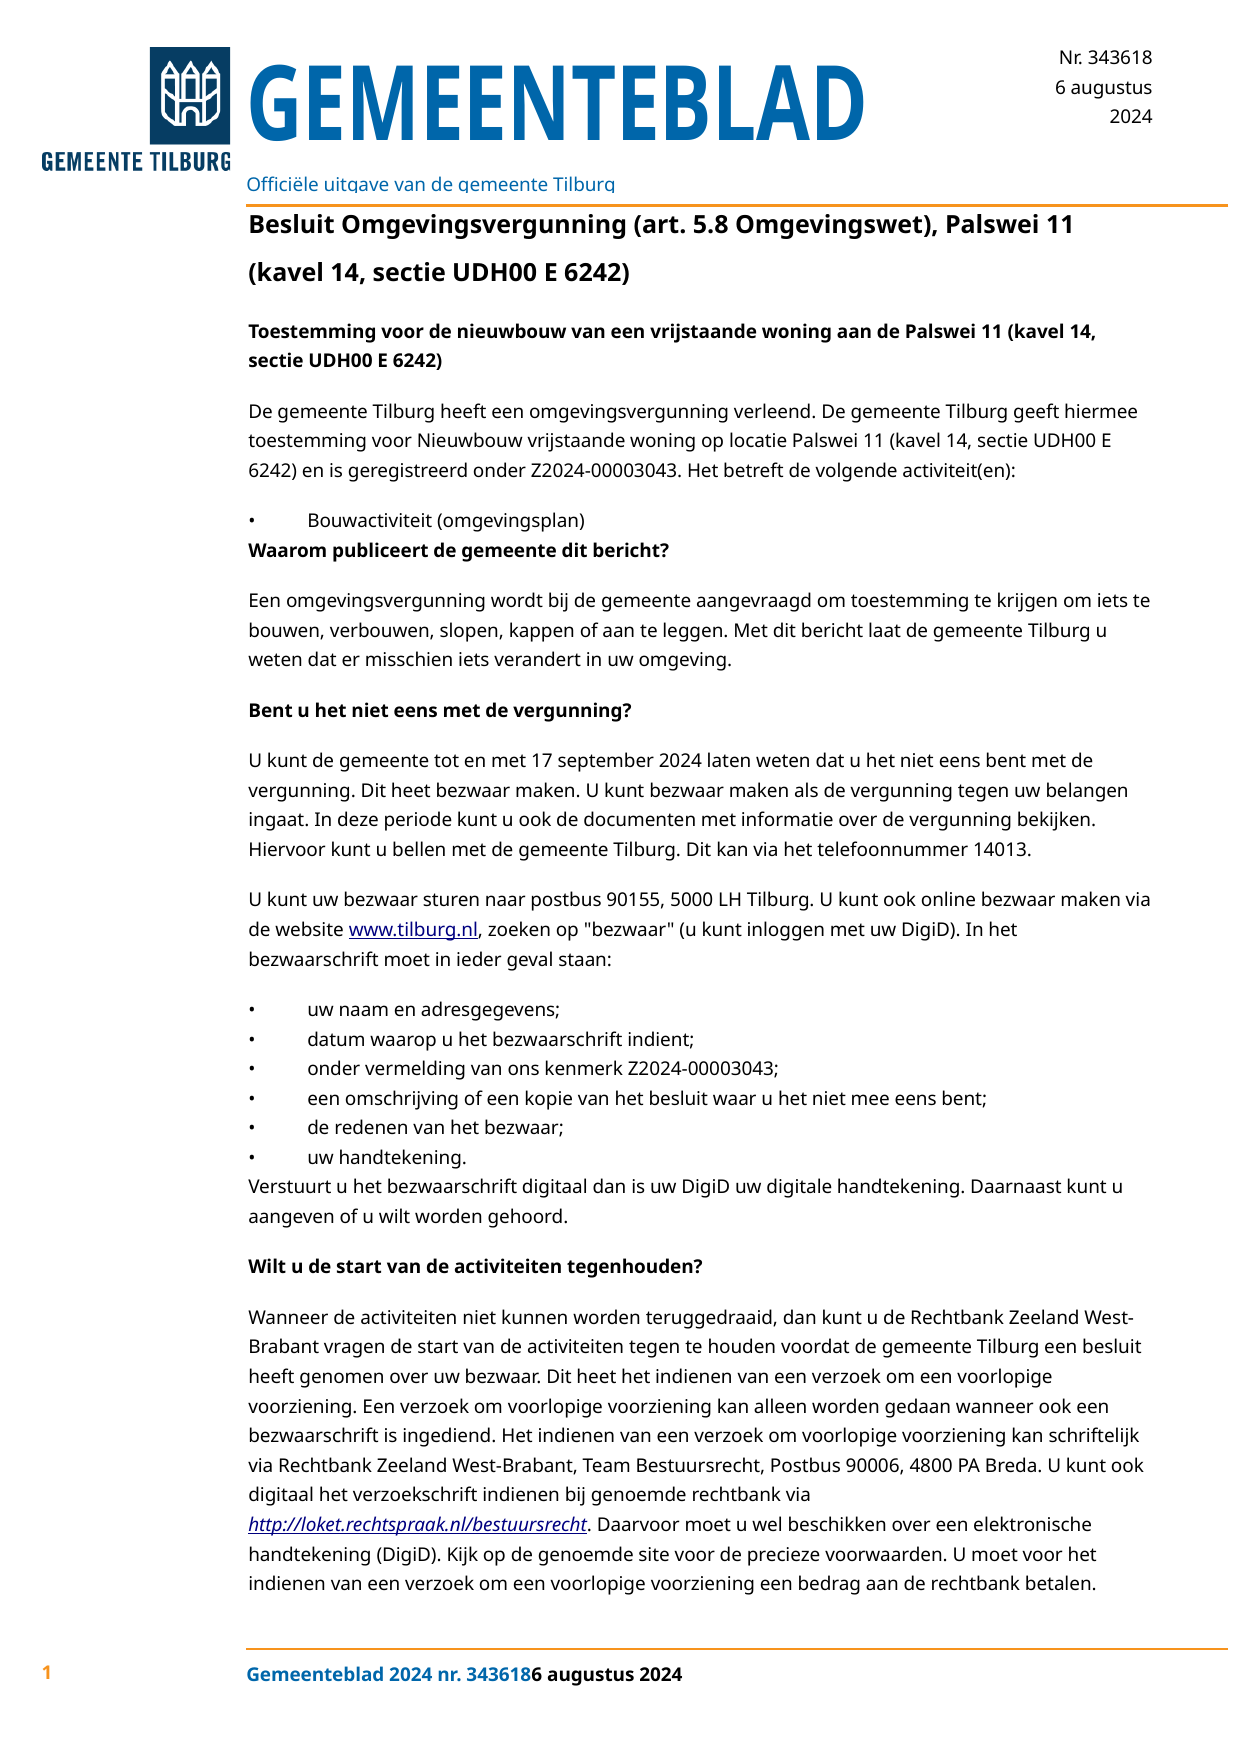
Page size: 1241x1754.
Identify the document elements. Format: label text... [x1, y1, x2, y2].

text De gemeente Tilburg heeft een omgevingsvergunning verleend. De gemeente Tilburg geeft hiermee toestemming voor Nieuwbouw vrijstaande woning op locatie Palswei 11 (kavel 14, sectie UDH00 E 6242) en is geregistreerd onder Z2024-00003043. Het betreft de volgende activiteit(en): [248, 398, 1152, 483]
list Bouwactiviteit (omgevingsplan) [248, 507, 1152, 533]
text Bent u het niet eens met de vergunning? [248, 697, 1152, 723]
text Een omgevingsvergunning wordt bij de gemeente aangevraagd om toestemming te krijgen om iets te bouwen, verbouwen, slopen, kappen of aan te leggen. Met dit bericht laat de gemeente Tilburg u weten dat er misschien iets verandert in uw omgeving. [248, 587, 1152, 672]
text Wilt u de start van de activiteiten tegenhouden? [248, 1254, 1152, 1279]
list uw naam en adresgegevens; [248, 996, 1152, 1022]
text U kunt de gemeente tot en met 17 september 2024 laten weten dat u het niet eens bent met de vergunning. Dit heet bezwaar maken. U kunt bezwaar maken als de vergunning tegen uw belangen ingaat. In deze periode kunt u ook de documenten met informatie over de vergunning bekijken. Hiervoor kunt u bellen met de gemeente Tilburg. Dit kan via het telefoonnummer 14013. [248, 747, 1152, 862]
list een omschrijving of een kopie van het besluit waar u het niet mee eens bent; [248, 1085, 1152, 1111]
text U kunt uw bezwaar sturen naar postbus 90155, 5000 LH Tilburg. U kunt ook online bezwaar maken via de website www.tilburg.nl, zoeken op "bezwaar" (u kunt inloggen met uw DigiD). In het bezwaarschrift moet in ieder geval staan: [248, 887, 1152, 972]
picture [41, 47, 231, 172]
list onder vermelding van ons kenmerk Z2024-00003043; [248, 1055, 1152, 1081]
text Wanneer de activiteiten niet kunnen worden teruggedraaid, dan kunt u de Rechtbank Zeeland West-Brabant vragen de start van de activiteiten tegen te houden voordat de gemeente Tilburg een besluit heeft genomen over uw bezwaar. Dit heet het indienen van een verzoek om een voorlopige voorziening. Een verzoek om voorlopige voorziening kan alleen worden gedaan wanneer ook een bezwaarschrift is ingediend. Het indienen van een verzoek om voorlopige voorziening kan schriftelijk via Rechtbank Zeeland West-Brabant, Team Bestuursrecht, Postbus 90006, 4800 PA Breda. U kunt ook digitaal het verzoekschrift indienen bij genoemde rechtbank via http://loket.rechtspraak.nl/bestuursrecht. Daarvoor moet u wel beschikken over een elektronische handtekening (DigiD). Kijk op de genoemde site voor de precieze voorwaarden. U moet voor het indienen van een verzoek om een voorlopige voorziening een bedrag aan de rechtbank betalen. [248, 1304, 1152, 1596]
text Waarom publiceert de gemeente dit bericht? [248, 537, 1152, 563]
text Besluit Omgevingsvergunning (art. 5.8 Omgevingswet), Palswei 11 (kavel 14, sectie UDH00 E 6242) [248, 207, 1152, 288]
list uw handtekening. [248, 1144, 1152, 1170]
list de redenen van het bezwaar; [248, 1114, 1152, 1140]
text Toestemming voor de nieuwbouw van een vrijstaande woning aan de Palswei 11 (kavel 14, sectie UDH00 E 6242) [248, 318, 1152, 373]
text Verstuurt u het bezwaarschrift digitaal dan is uw DigiD uw digitale handtekening. Daarnaast kunt u aangeven of u wilt worden gehoord. [248, 1174, 1152, 1229]
list datum waarop u het bezwaarschrift indient; [248, 1026, 1152, 1052]
